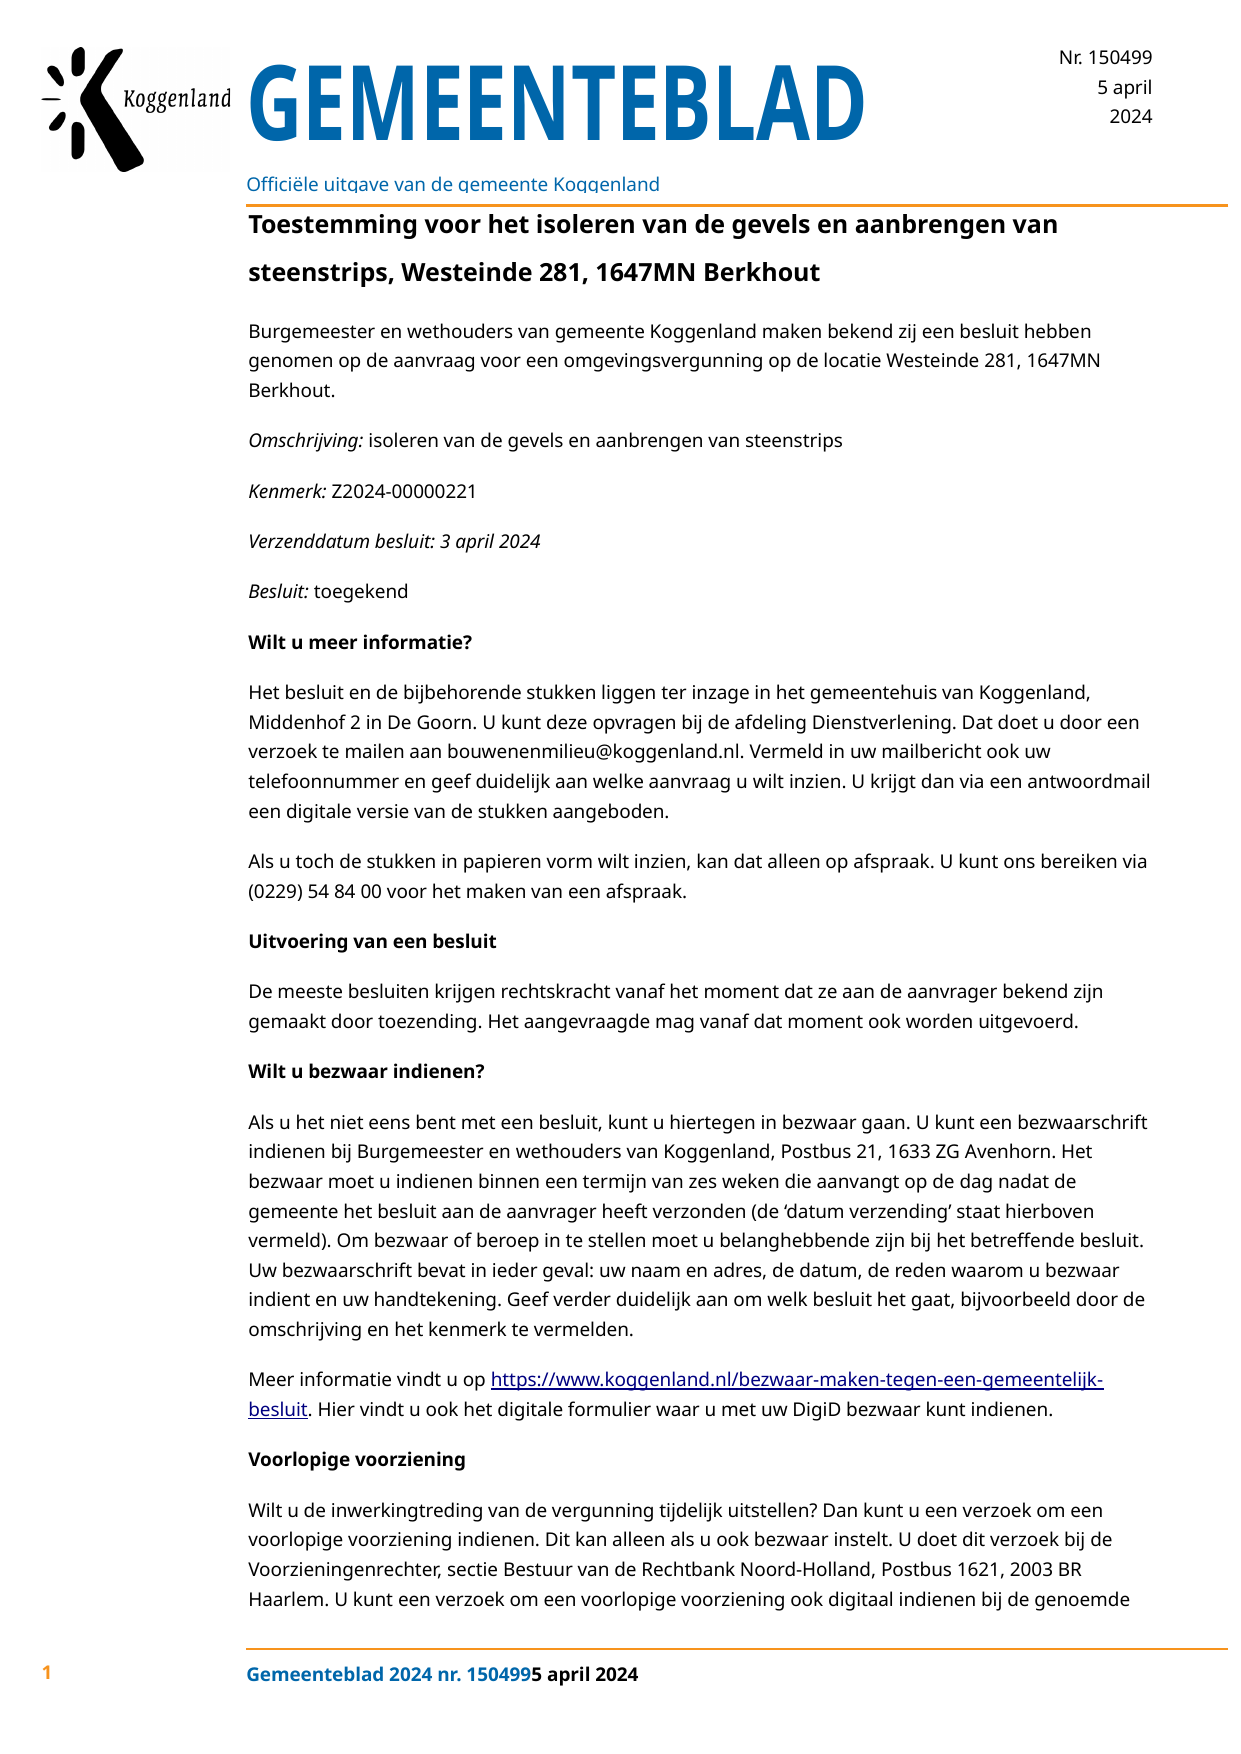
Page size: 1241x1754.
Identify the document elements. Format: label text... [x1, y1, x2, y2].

text Toestemming voor het isoleren van de gevels en aanbrengen van steenstrips, Westeinde 281, 1647MN Berkhout [248, 207, 1152, 288]
text Voorlopige voorziening [248, 1447, 1152, 1472]
text Het besluit en de bijbehorende stukken liggen ter inzage in het gemeentehuis van Koggenland, Middenhof 2 in De Goorn. U kunt deze opvragen bij de afdeling Dienstverlening. Dat doet u door een verzoek te mailen aan bouwenenmilieu@koggenland.nl. Vermeld in uw mailbericht ook uw telefoonnummer en geef duidelijk aan welke aanvraag u wilt inzien. U krijgt dan via een antwoordmail een digitale versie van de stukken aangeboden. [248, 679, 1152, 824]
text Omschrijving: isoleren van de gevels en aanbrengen van steenstrips [248, 427, 1152, 453]
text Als u het niet eens bent met een besluit, kunt u hiertegen in bezwaar gaan. U kunt een bezwaarschrift indienen bij Burgemeester en wethouders van Koggenland, Postbus 21, 1633 ZG Avenhorn. Het bezwaar moet u indienen binnen een termijn van zes weken die aanvangt op de dag nadat de gemeente het besluit aan de aanvrager heeft verzonden (de ‘datum verzending’ staat hierboven vermeld). Om bezwaar of beroep in te stellen moet u belanghebbende zijn bij het betreffende besluit. Uw bezwaarschrift bevat in ieder geval: uw naam en adres, de datum, de reden waarom u bezwaar indient en uw handtekening. Geef verder duidelijk aan om welk besluit het gaat, bijvoorbeeld door de omschrijving en het kenmerk te vermelden. [248, 1109, 1152, 1342]
text Uitvoering van een besluit [248, 928, 1152, 954]
text Als u toch de stukken in papieren vorm wilt inzien, kan dat alleen op afspraak. U kunt ons bereiken via (0229) 54 84 00 voor het maken van een afspraak. [248, 848, 1152, 904]
text Besluit: toegekend [248, 579, 1152, 604]
text Wilt u meer informatie? [248, 629, 1152, 655]
text Wilt u bezwaar indienen? [248, 1059, 1152, 1084]
text De meeste besluiten krijgen rechtskracht vanaf het moment dat ze aan de aanvrager bekend zijn gemaakt door toezending. Het aangevraagde mag vanaf dat moment ook worden uitgevoerd. [248, 979, 1152, 1034]
text Wilt u de inwerkingtreding van de vergunning tijdelijk uitstellen? Dan kunt u een verzoek om een voorlopige voorziening indienen. Dit kan alleen als u ook bezwaar instelt. U doet dit verzoek bij de Voorzieningenrechter, sectie Bestuur van de Rechtbank Noord-Holland, Postbus 1621, 2003 BR Haarlem. U kunt een verzoek om een voorlopige voorziening ook digitaal indienen bij de genoemde [248, 1497, 1152, 1612]
text Verzenddatum besluit: 3 april 2024 [248, 528, 1152, 554]
picture [41, 47, 231, 172]
text Burgemeester en wethouders van gemeente Koggenland maken bekend zij een besluit hebben genomen op de aanvraag voor een omgevingsvergunning op de locatie Westeinde 281, 1647MN Berkhout. [248, 318, 1152, 403]
text Kenmerk: Z2024-00000221 [248, 478, 1152, 504]
text Meer informatie vindt u op https://www.koggenland.nl/bezwaar-maken-tegen-een-gemeentelijk-besluit. Hier vindt u ook het digitale formulier waar u met uw DigiD bezwaar kunt indienen. [248, 1367, 1152, 1422]
